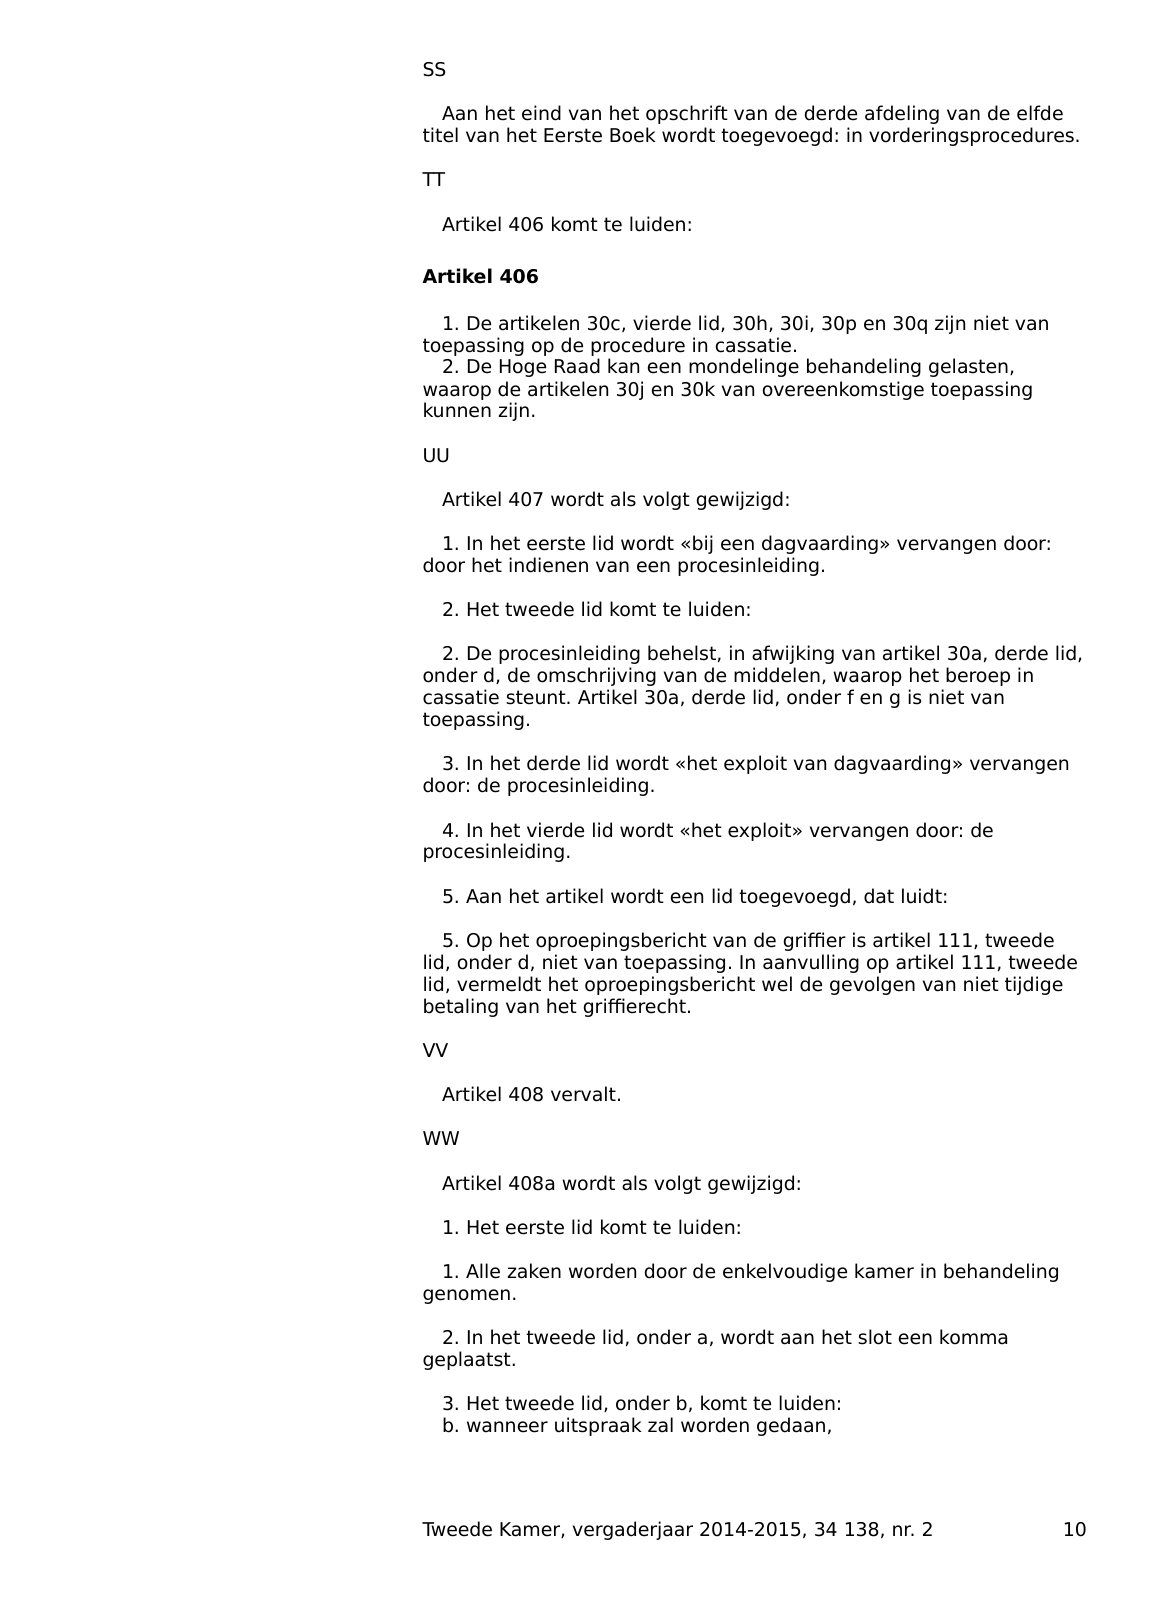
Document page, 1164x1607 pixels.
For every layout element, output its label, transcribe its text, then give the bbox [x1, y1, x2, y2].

text 3. Het tweede lid, onder b, komt te luiden: [422, 1393, 1087, 1415]
text 1. Alle zaken worden door de enkelvoudige kamer in behandeling genomen. [422, 1261, 1087, 1305]
text 2. In het tweede lid, onder a, wordt aan het slot een komma geplaatst. [422, 1327, 1087, 1371]
text Artikel 406 komt te luiden: [422, 213, 1087, 236]
text 5. Op het oproepingsbericht van de griffier is artikel 111, tweede lid, onder d, niet van toepassing. In aanvulling op artikel 111, tweede lid, vermeldt het oproepingsbericht wel de gevolgen van niet tijdige betaling van het griffierecht. [422, 930, 1087, 1018]
text b. wanneer uitspraak zal worden gedaan, [422, 1415, 1087, 1437]
text Artikel 408 vervalt. [422, 1084, 1087, 1106]
text TT [422, 169, 1087, 191]
text 5. Aan het artikel wordt een lid toegevoegd, dat luidt: [422, 886, 1087, 908]
text UU [422, 444, 1087, 467]
text WW [422, 1128, 1087, 1150]
text 3. In het derde lid wordt «het exploit van dagvaarding» vervangen door: de procesinleiding. [422, 753, 1087, 797]
text Aan het eind van het opschrift van de derde afdeling van de elfde titel van het Eerste Boek wordt toegevoegd: in vorderingsprocedures. [422, 103, 1087, 147]
text 2. Het tweede lid komt te luiden: [422, 599, 1087, 621]
subtitle Artikel 406 [422, 266, 1087, 287]
text 1. Het eerste lid komt te luiden: [422, 1217, 1087, 1238]
text 2. De procesinleiding behelst, in afwijking van artikel 30a, derde lid, onder d, de omschrijving van de middelen, waarop het beroep in cassatie steunt. Artikel 30a, derde lid, onder f en g is niet van toepassing. [422, 643, 1087, 731]
text 1. In het eerste lid wordt «bij een dagvaarding» vervangen door: door het indienen van een procesinleiding. [422, 533, 1087, 577]
text Artikel 407 wordt als volgt gewijzigd: [422, 489, 1087, 511]
text 2. De Hoge Raad kan een mondelinge behandeling gelasten, waarop de artikelen 30j en 30k van overeenkomstige toepassing kunnen zijn. [422, 356, 1087, 422]
text 1. De artikelen 30c, vierde lid, 30h, 30i, 30p en 30q zijn niet van toepassing op de procedure in cassatie. [422, 312, 1087, 356]
text Artikel 408a wordt als volgt gewijzigd: [422, 1172, 1087, 1194]
text SS [422, 59, 1087, 81]
text 4. In het vierde lid wordt «het exploit» vervangen door: de procesinleiding. [422, 819, 1087, 863]
text VV [422, 1040, 1087, 1062]
